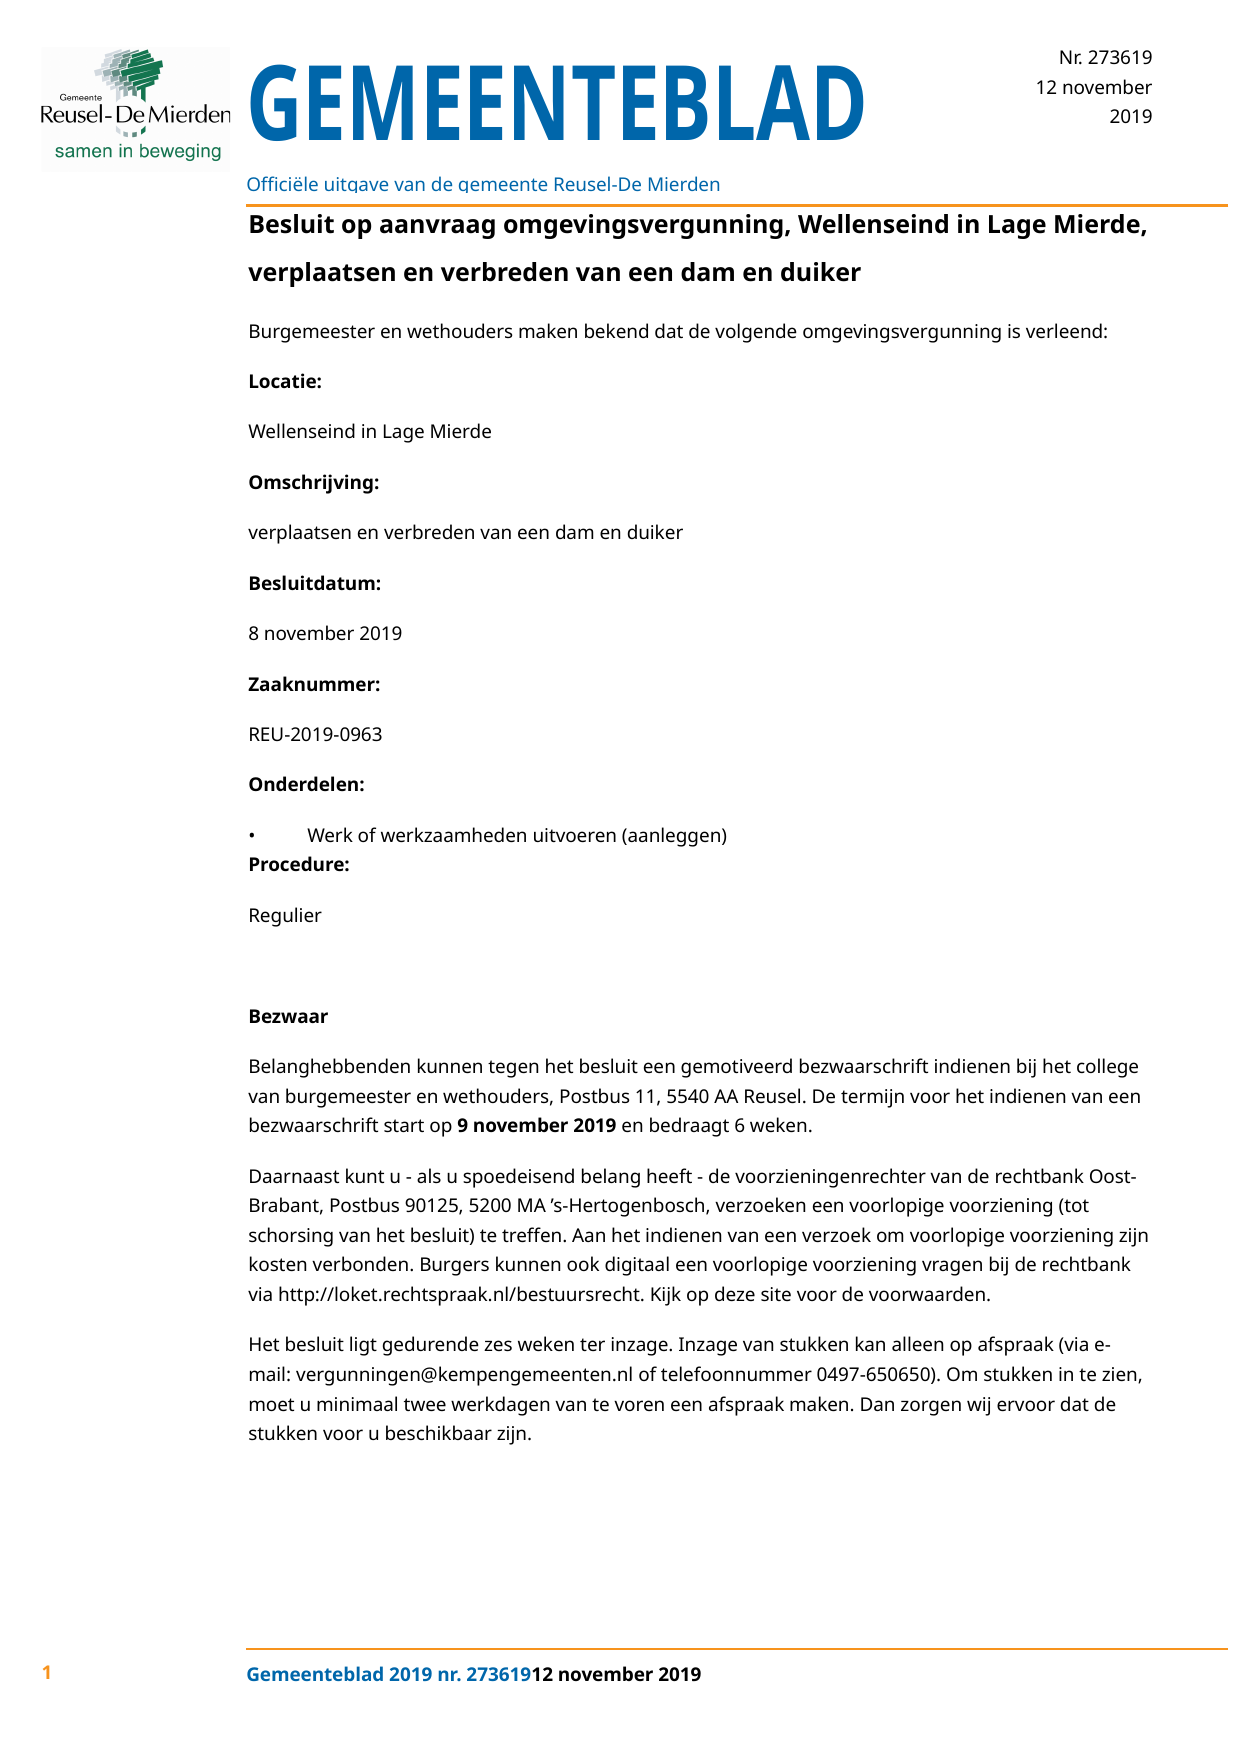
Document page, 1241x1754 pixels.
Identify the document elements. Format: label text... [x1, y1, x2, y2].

text Omschrijving: [248, 469, 1152, 495]
text Regulier [248, 902, 1152, 928]
text Besluitdatum: [248, 570, 1152, 596]
list Werk of werkzaamheden uitvoeren (aanleggen) [248, 822, 1152, 848]
text Besluit op aanvraag omgevingsvergunning, Wellenseind in Lage Mierde, verplaatsen en verbreden van een dam en duiker [248, 207, 1152, 288]
text verplaatsen en verbreden van een dam en duiker [248, 519, 1152, 545]
text Burgemeester en wethouders maken bekend dat de volgende omgevingsvergunning is verleend: [248, 318, 1152, 344]
text Procedure: [248, 852, 1152, 877]
text Zaaknummer: [248, 671, 1152, 697]
text Locatie: [248, 368, 1152, 394]
text Wellenseind in Lage Mierde [248, 419, 1152, 444]
picture [41, 47, 231, 172]
text Bezwaar [248, 1003, 1152, 1029]
text Daarnaast kunt u - als u spoedeisend belang heeft - de voorzieningenrechter van de rechtbank Oost-Brabant, Postbus 90125, 5200 MA ’s-Hertogenbosch, verzoeken een voorlopige voorziening (tot schorsing van het besluit) te treffen. Aan het indienen van een verzoek om voorlopige voorziening zijn kosten verbonden. Burgers kunnen ook digitaal een voorlopige voorziening vragen bij de rechtbank via http://loket.rechtspraak.nl/bestuursrecht. Kijk op deze site voor de voorwaarden. [248, 1163, 1152, 1307]
text Belanghebbenden kunnen tegen het besluit een gemotiveerd bezwaarschrift indienen bij het college van burgemeester en wethouders, Postbus 11, 5540 AA Reusel. De termijn voor het indienen van een bezwaarschrift start op 9 november 2019 en bedraagt 6 weken. [248, 1053, 1152, 1138]
text Onderdelen: [248, 772, 1152, 797]
text Het besluit ligt gedurende zes weken ter inzage. Inzage van stukken kan alleen op afspraak (via e-mail: vergunningen@kempengemeenten.nl of telefoonnummer 0497-650650). Om stukken in te zien, moet u minimaal twee werkdagen van te voren een afspraak maken. Dan zorgen wij ervoor dat de stukken voor u beschikbaar zijn. [248, 1332, 1152, 1446]
text 8 november 2019 [248, 620, 1152, 646]
text REU-2019-0963 [248, 721, 1152, 747]
